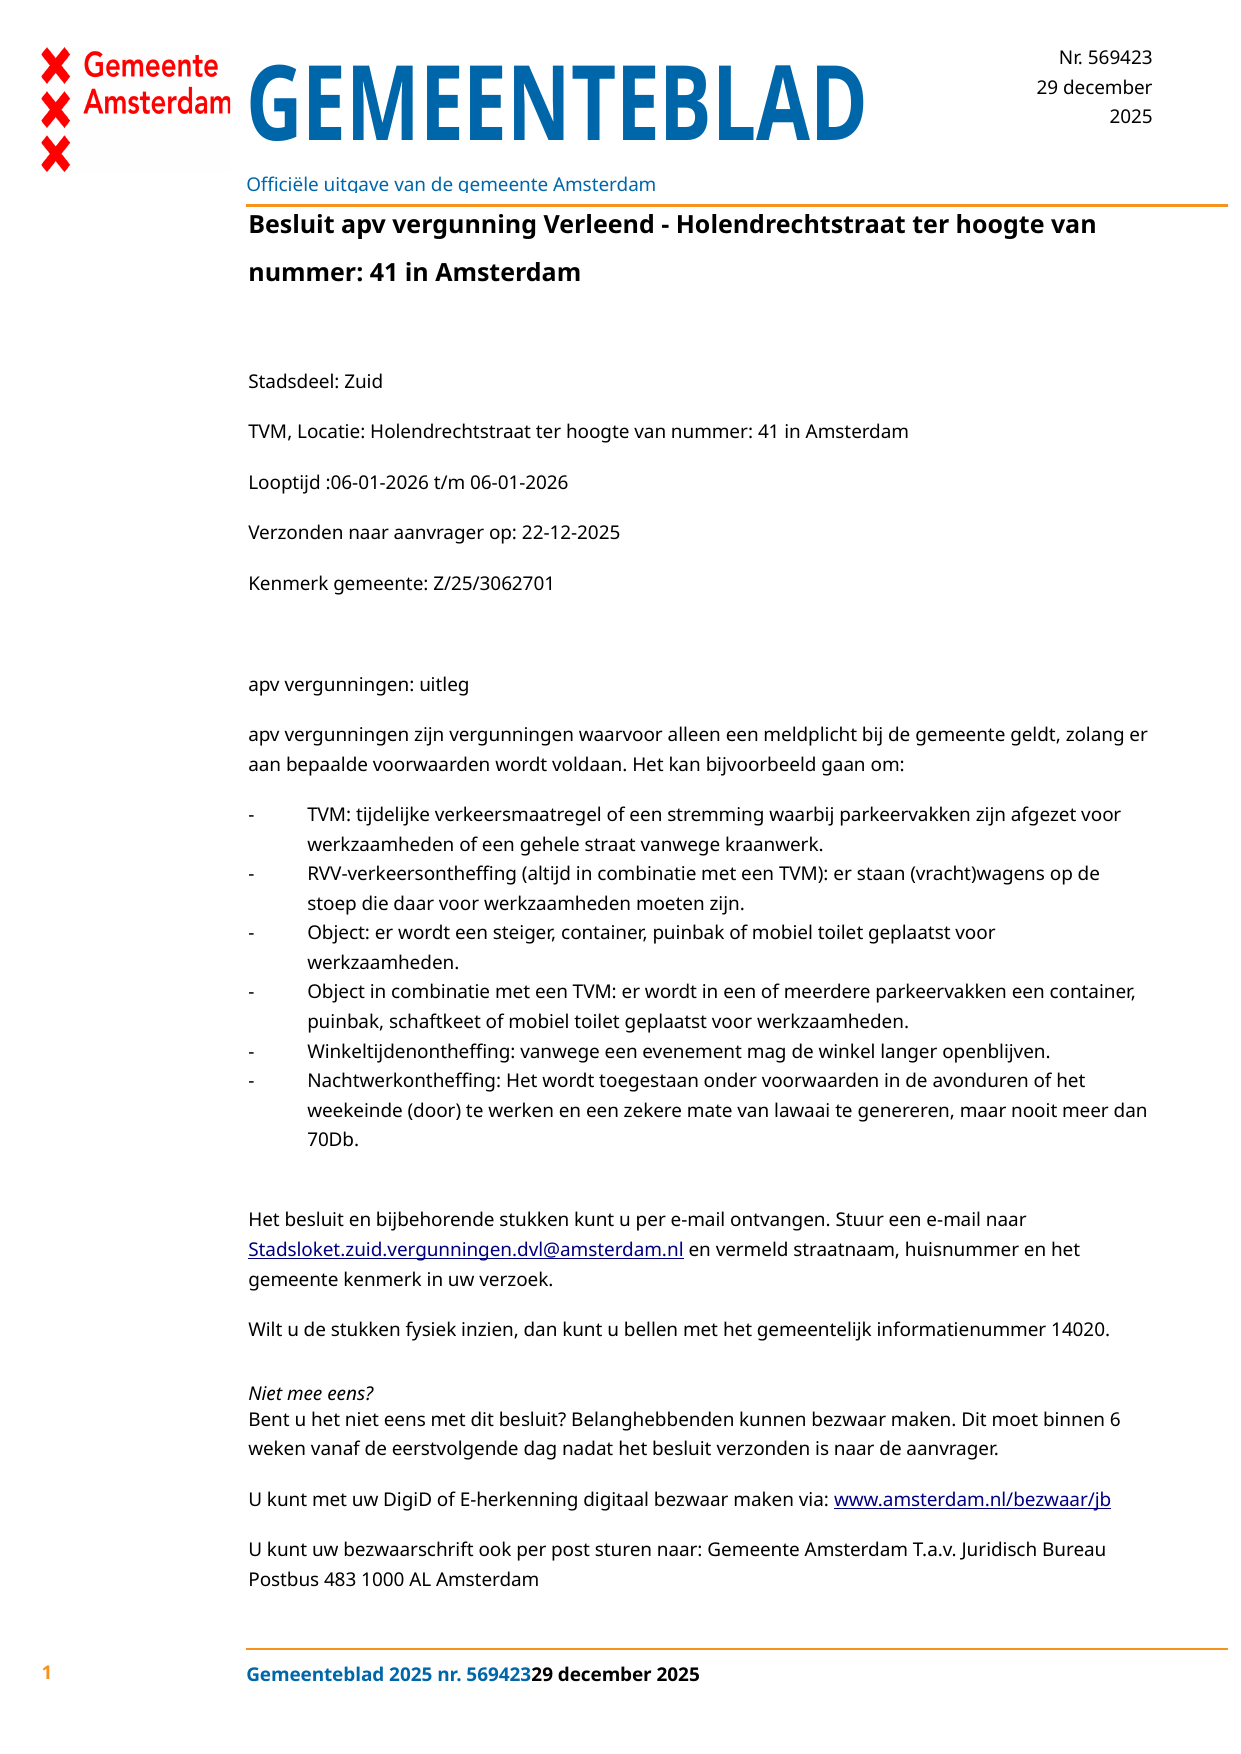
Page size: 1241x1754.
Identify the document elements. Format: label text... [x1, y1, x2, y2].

text Wilt u de stukken fysiek inzien, dan kunt u bellen met het gemeentelijk informatienummer 14020. [248, 1316, 1152, 1342]
text Looptijd :06-01-2026 t/m 06-01-2026 [248, 469, 1152, 495]
text U kunt met uw DigiD of E-herkenning digitaal bezwaar maken via: www.amsterdam.nl/bezwaar/jb [248, 1486, 1152, 1512]
text Kenmerk gemeente: Z/25/3062701 [248, 570, 1152, 596]
text Het besluit en bijbehorende stukken kunt u per e-mail ontvangen. Stuur een e-mail naar Stadsloket.zuid.vergunningen.dvl@amsterdam.nl en vermeld straatnaam, huisnummer en het gemeente kenmerk in uw verzoek. [248, 1207, 1152, 1292]
text TVM, Locatie: Holendrechtstraat ter hoogte van nummer: 41 in Amsterdam [248, 419, 1152, 444]
list Object: er wordt een steiger, container, puinbak of mobiel toilet geplaatst voor werkzaamheden. [248, 919, 1152, 975]
text Besluit apv vergunning Verleend - Holendrechtstraat ter hoogte van nummer: 41 in Amsterdam [248, 207, 1152, 288]
text Bent u het niet eens met dit besluit? Belanghebbenden kunnen bezwaar maken. Dit moet binnen 6 weken vanaf de eerstvolgende dag nadat het besluit verzonden is naar de aanvrager. [248, 1406, 1152, 1461]
picture [41, 47, 231, 172]
text U kunt uw bezwaarschrift ook per post sturen naar: Gemeente Amsterdam T.a.v. Juridisch Bureau Postbus 483 1000 AL Amsterdam [248, 1536, 1152, 1592]
text apv vergunningen zijn vergunningen waarvoor alleen een meldplicht bij de gemeente geldt, zolang er aan bepaalde voorwaarden wordt voldaan. Het kan bijvoorbeeld gaan om: [248, 721, 1152, 777]
list Winkeltijdenontheffing: vanwege een evenement mag de winkel langer openblijven. [248, 1038, 1152, 1064]
text Verzonden naar aanvrager op: 22-12-2025 [248, 519, 1152, 545]
list TVM: tijdelijke verkeersmaatregel of een stremming waarbij parkeervakken zijn afgezet voor werkzaamheden of een gehele straat vanwege kraanwerk. [248, 801, 1152, 857]
text apv vergunningen: uitleg [248, 671, 1152, 697]
list RVV-verkeersontheffing (altijd in combinatie met een TVM): er staan (vracht)wagens op de stoep die daar voor werkzaamheden moeten zijn. [248, 860, 1152, 916]
list Object in combinatie met een TVM: er wordt in een of meerdere parkeervakken een container, puinbak, schaftkeet of mobiel toilet geplaatst voor werkzaamheden. [248, 979, 1152, 1034]
text Niet mee eens? [248, 1380, 1152, 1406]
list Nachtwerkontheffing: Het wordt toegestaan onder voorwaarden in de avonduren of het weekeinde (door) te werken en een zekere mate van lawaai te genereren, maar nooit meer dan 70Db. [248, 1067, 1152, 1152]
text Stadsdeel: Zuid [248, 368, 1152, 394]
